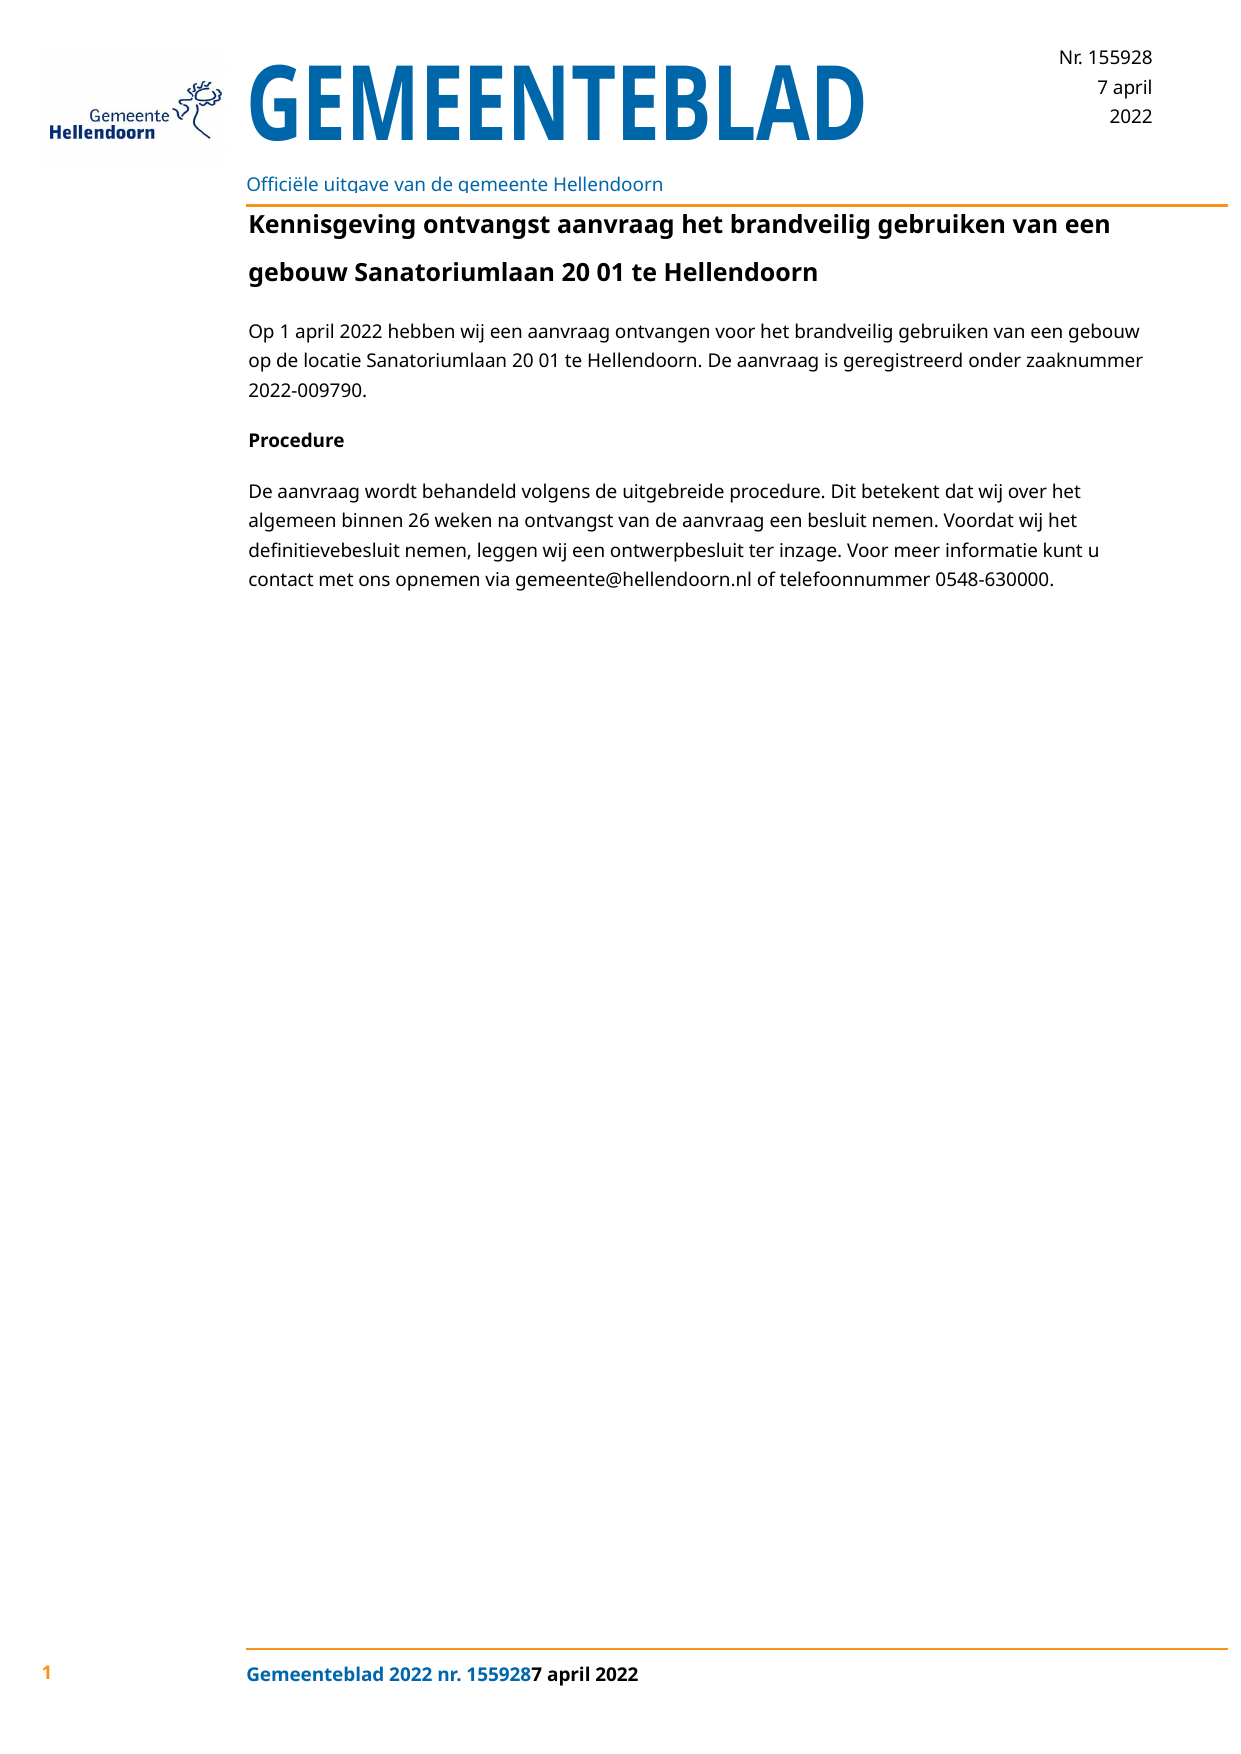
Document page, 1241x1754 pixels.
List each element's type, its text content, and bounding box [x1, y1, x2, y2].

text Procedure [248, 427, 1152, 453]
text Kennisgeving ontvangst aanvraag het brandveilig gebruiken van een gebouw Sanatoriumlaan 20 01 te Hellendoorn [248, 207, 1152, 288]
text De aanvraag wordt behandeld volgens de uitgebreide procedure. Dit betekent dat wij over het algemeen binnen 26 weken na ontvangst van de aanvraag een besluit nemen. Voordat wij het definitievebesluit nemen, leggen wij een ontwerpbesluit ter inzage. Voor meer informatie kunt u contact met ons opnemen via gemeente@hellendoorn.nl of telefoonnummer 0548-630000. [248, 478, 1152, 592]
text Op 1 april 2022 hebben wij een aanvraag ontvangen voor het brandveilig gebruiken van een gebouw op de locatie Sanatoriumlaan 20 01 te Hellendoorn. De aanvraag is geregistreerd onder zaaknummer 2022-009790. [248, 318, 1152, 403]
picture [41, 47, 231, 172]
